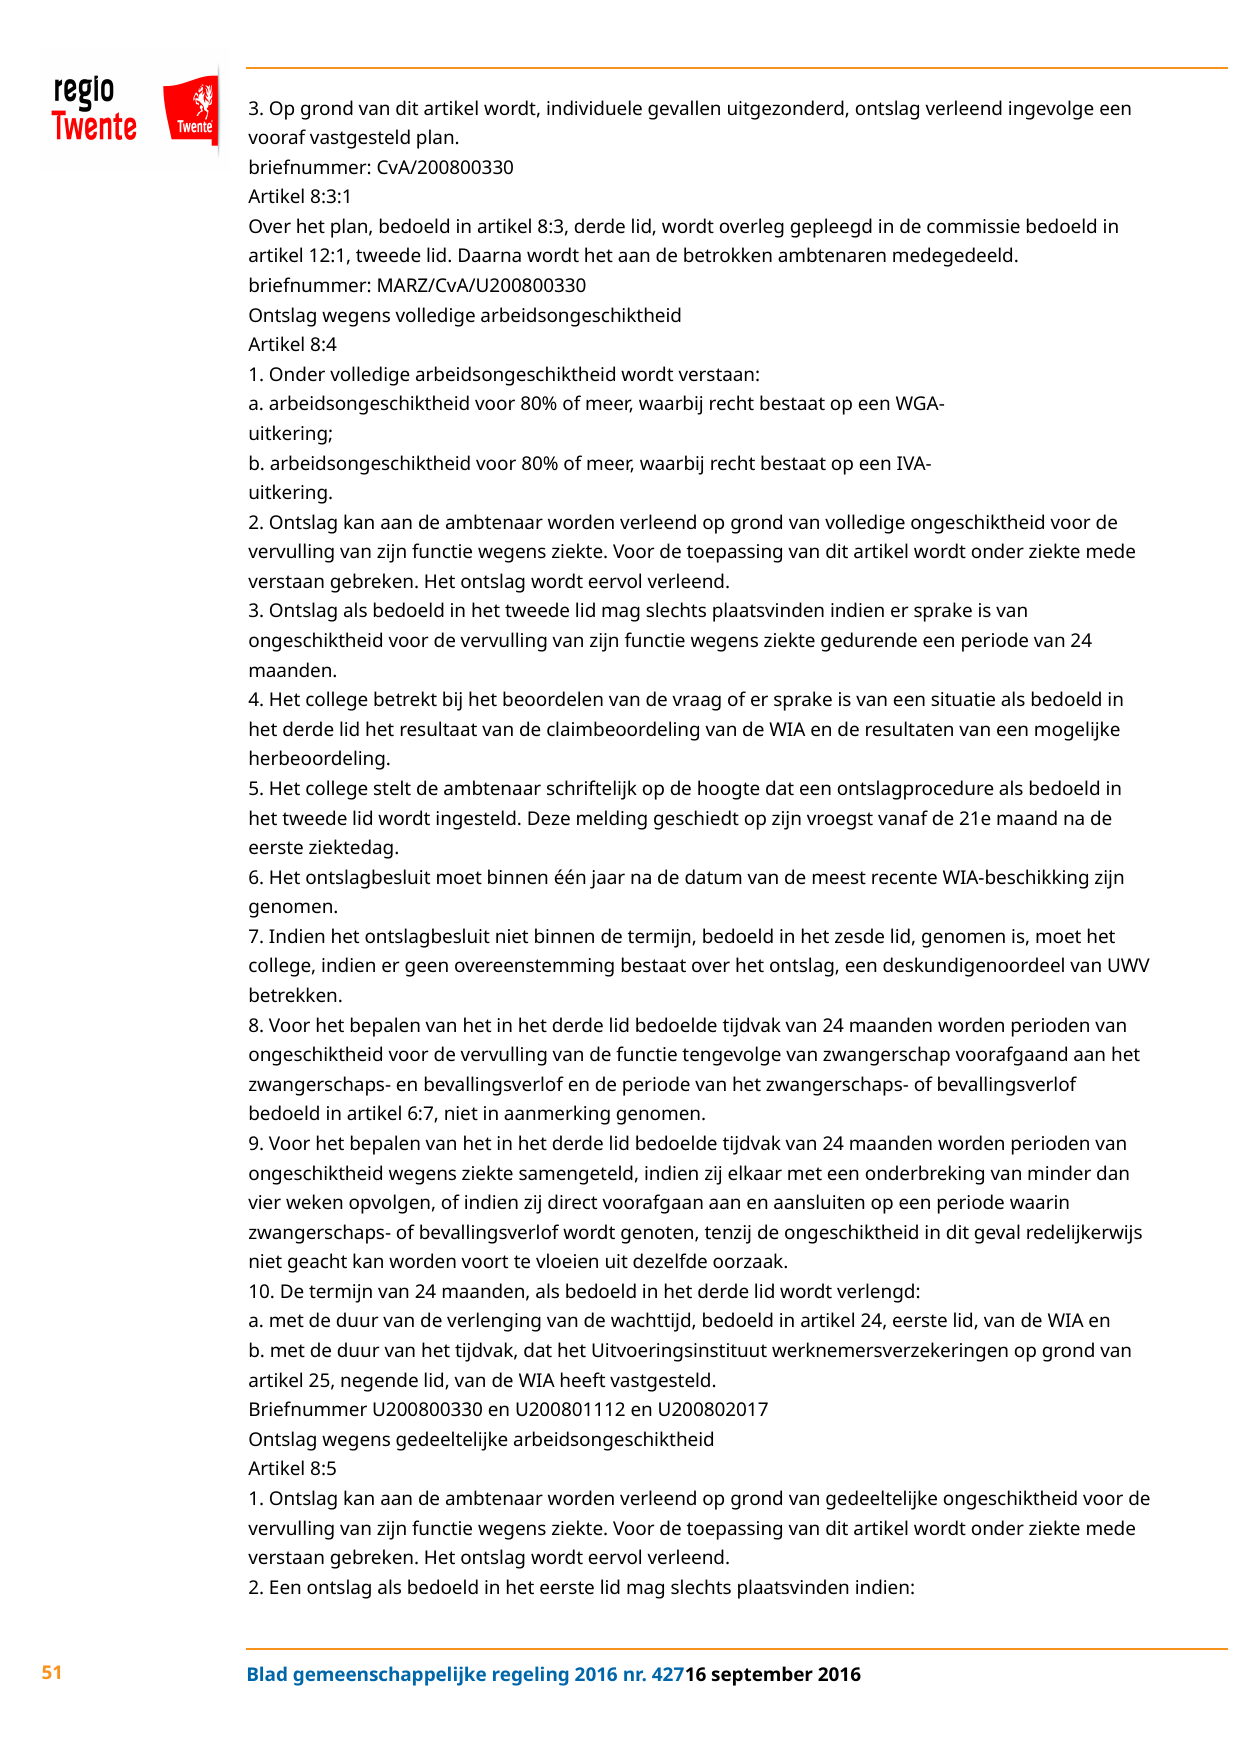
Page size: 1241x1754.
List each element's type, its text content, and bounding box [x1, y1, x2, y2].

text 10. De termijn van 24 maanden, als bedoeld in het derde lid wordt verlengd: [248, 1278, 1152, 1304]
text 7. Indien het ontslagbesluit niet binnen de termijn, bedoeld in het zesde lid, genomen is, moet het college, indien er geen overeenstemming bestaat over het ontslag, een deskundigenoordeel van UWV betrekken. [248, 923, 1152, 1008]
text 3. Op grond van dit artikel wordt, individuele gevallen uitgezonderd, ontslag verleend ingevolge een vooraf vastgesteld plan. [248, 95, 1152, 150]
text uitkering; [248, 420, 1152, 446]
text Artikel 8:3:1 [248, 183, 1152, 209]
text Ontslag wegens gedeeltelijke arbeidsongeschiktheid [248, 1426, 1152, 1452]
text 8. Voor het bepalen van het in het derde lid bedoelde tijdvak van 24 maanden worden perioden van ongeschiktheid voor de vervulling van de functie tengevolge van zwangerschap voorafgaand aan het zwangerschaps- en bevallingsverlof en de periode van het zwangerschaps- of bevallingsverlof bedoeld in artikel 6:7, niet in aanmerking genomen. [248, 1012, 1152, 1126]
text briefnummer: MARZ/CvA/U200800330 [248, 272, 1152, 298]
text b. arbeidsongeschiktheid voor 80% of meer, waarbij recht bestaat op een IVA- [248, 450, 1152, 476]
text Briefnummer U200800330 en U200801112 en U200802017 [248, 1396, 1152, 1422]
text 2. Ontslag kan aan de ambtenaar worden verleend op grond van volledige ongeschiktheid voor de vervulling van zijn functie wegens ziekte. Voor de toepassing van dit artikel wordt onder ziekte mede verstaan gebreken. Het ontslag wordt eervol verleend. [248, 509, 1152, 594]
text briefnummer: CvA/200800330 [248, 154, 1152, 180]
text a. arbeidsongeschiktheid voor 80% of meer, waarbij recht bestaat op een WGA- [248, 391, 1152, 416]
text Ontslag wegens volledige arbeidsongeschiktheid [248, 302, 1152, 328]
text b. met de duur van het tijdvak, dat het Uitvoeringsinstituut werknemersverzekeringen op grond van artikel 25, negende lid, van de WIA heeft vastgesteld. [248, 1337, 1152, 1393]
text 5. Het college stelt de ambtenaar schriftelijk op de hoogte dat een ontslagprocedure als bedoeld in het tweede lid wordt ingesteld. Deze melding geschiedt op zijn vroegst vanaf de 21e maand na de eerste ziektedag. [248, 775, 1152, 860]
text 3. Ontslag als bedoeld in het tweede lid mag slechts plaatsvinden indien er sprake is van ongeschiktheid voor de vervulling van zijn functie wegens ziekte gedurende een periode van 24 maanden. [248, 598, 1152, 683]
text Over het plan, bedoeld in artikel 8:3, derde lid, wordt overleg gepleegd in de commissie bedoeld in artikel 12:1, tweede lid. Daarna wordt het aan de betrokken ambtenaren medegedeeld. [248, 213, 1152, 268]
text 1. Ontslag kan aan de ambtenaar worden verleend op grond van gedeeltelijke ongeschiktheid voor de vervulling van zijn functie wegens ziekte. Voor de toepassing van dit artikel wordt onder ziekte mede verstaan gebreken. Het ontslag wordt eervol verleend. [248, 1485, 1152, 1570]
text uitkering. [248, 479, 1152, 505]
text a. met de duur van de verlenging van de wachttijd, bedoeld in artikel 24, eerste lid, van de WIA en [248, 1308, 1152, 1333]
text 4. Het college betrekt bij het beoordelen van de vraag of er sprake is van een situatie als bedoeld in het derde lid het resultaat van de claimbeoordeling van de WIA en de resultaten van een mogelijke herbeoordeling. [248, 686, 1152, 771]
text 6. Het ontslagbesluit moet binnen één jaar na de datum van de meest recente WIA-beschikking zijn genomen. [248, 864, 1152, 919]
text 9. Voor het bepalen van het in het derde lid bedoelde tijdvak van 24 maanden worden perioden van ongeschiktheid wegens ziekte samengeteld, indien zij elkaar met een onderbreking van minder dan vier weken opvolgen, of indien zij direct voorafgaan aan en aansluiten op een periode waarin zwangerschaps- of bevallingsverlof wordt genoten, tenzij de ongeschiktheid in dit geval redelijkerwijs niet geacht kan worden voort te vloeien uit dezelfde oorzaak. [248, 1130, 1152, 1274]
text 2. Een ontslag als bedoeld in het eerste lid mag slechts plaatsvinden indien: [248, 1574, 1152, 1600]
text 1. Onder volledige arbeidsongeschiktheid wordt verstaan: [248, 361, 1152, 387]
text Artikel 8:4 [248, 331, 1152, 357]
text Artikel 8:5 [248, 1456, 1152, 1481]
picture [41, 47, 231, 172]
